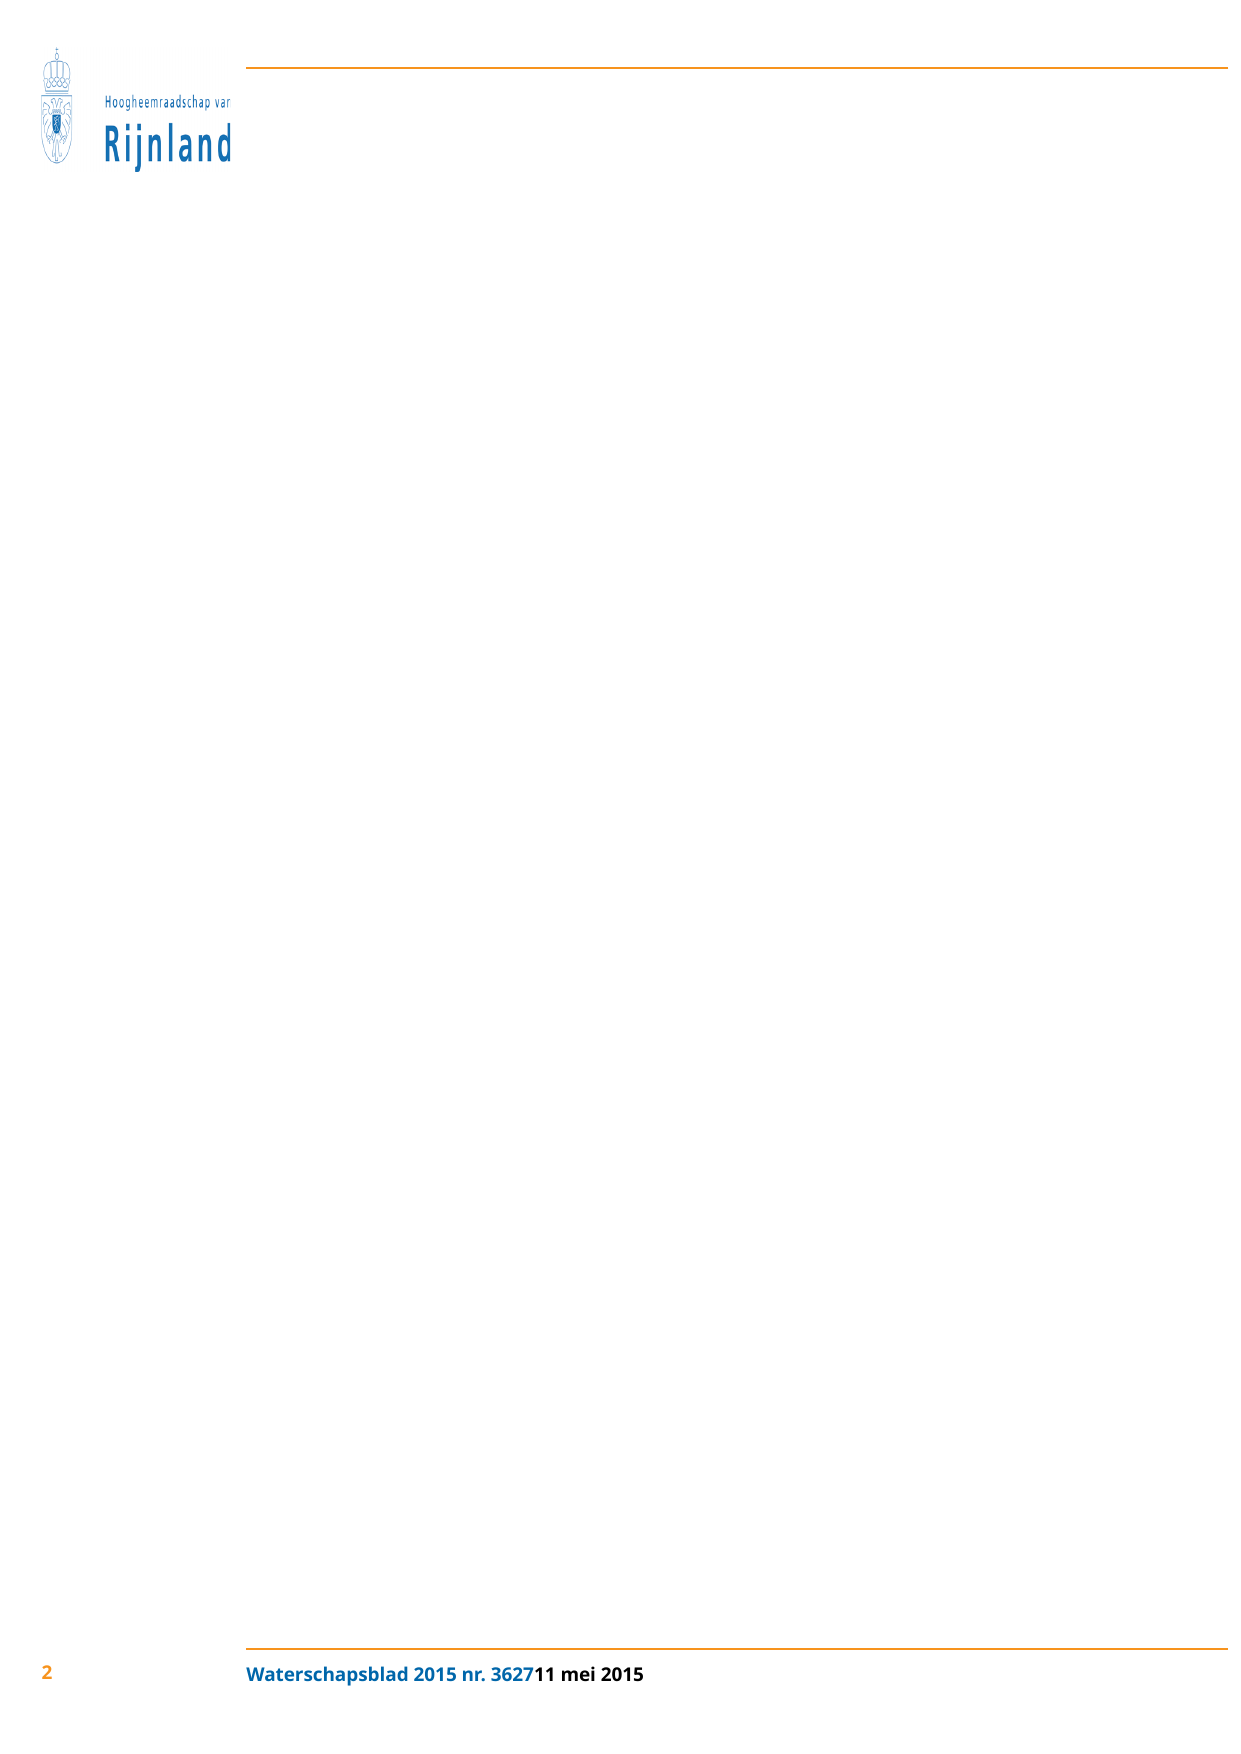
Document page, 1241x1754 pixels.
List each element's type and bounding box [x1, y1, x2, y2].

picture [41, 47, 231, 172]
